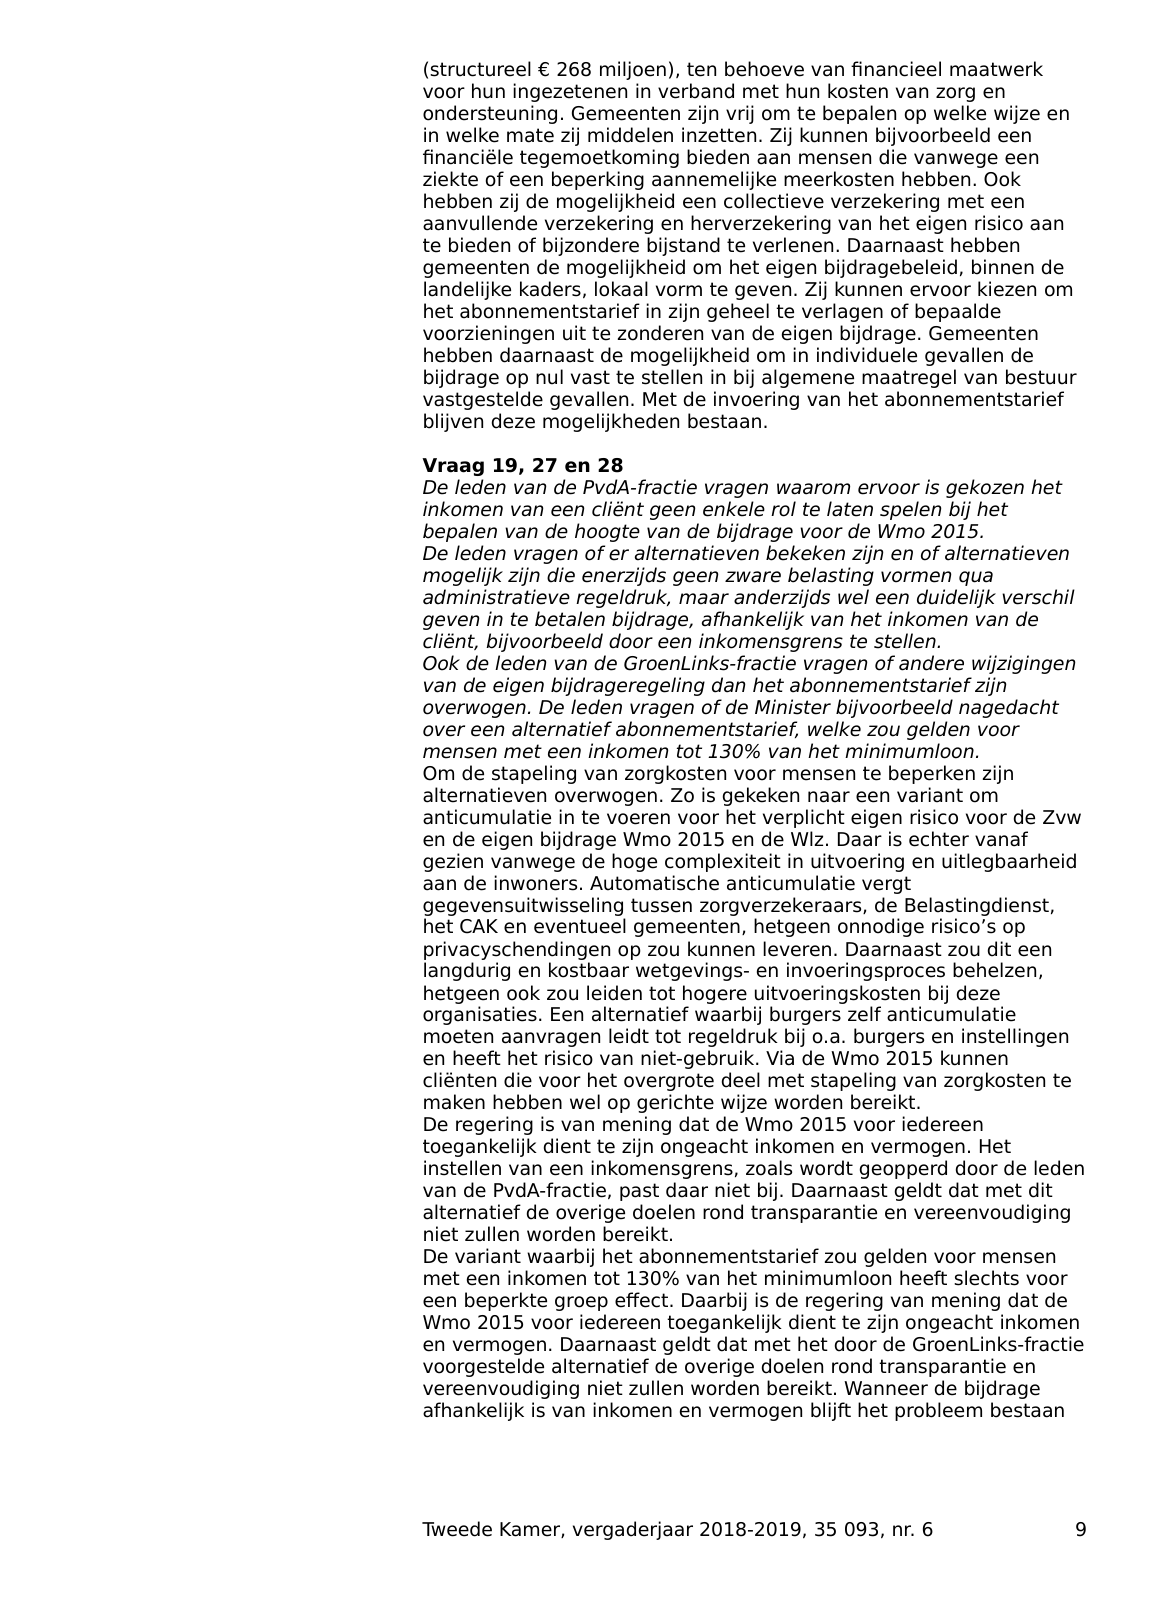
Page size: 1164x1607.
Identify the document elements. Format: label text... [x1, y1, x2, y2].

text De variant waarbij het abonnementstarief zou gelden voor mensen met een inkomen tot 130% van het minimumloon heeft slechts voor een beperkte groep effect. Daarbij is de regering van mening dat de Wmo 2015 voor iedereen toegankelijk dient te zijn ongeacht inkomen en vermogen. Daarnaast geldt dat met het door de GroenLinks-fractie voorgestelde alternatief de overige doelen rond transparantie en vereenvoudiging niet zullen worden bereikt. Wanneer de bijdrage afhankelijk is van inkomen en vermogen blijft het probleem bestaan [422, 1246, 1087, 1422]
text De leden vragen of er alternatieven bekeken zijn en of alternatieven mogelijk zijn die enerzijds geen zware belasting vormen qua administratieve regeldruk, maar anderzijds wel een duidelijk verschil geven in te betalen bijdrage, afhankelijk van het inkomen van de cliënt, bijvoorbeeld door een inkomensgrens te stellen. [422, 543, 1087, 653]
text Vraag 19, 27 en 28 [422, 455, 1087, 477]
text (structureel € 268 miljoen), ten behoeve van financieel maatwerk voor hun ingezetenen in verband met hun kosten van zorg en ondersteuning. Gemeenten zijn vrij om te bepalen op welke wijze en in welke mate zij middelen inzetten. Zij kunnen bijvoorbeeld een financiële tegemoetkoming bieden aan mensen die vanwege een ziekte of een beperking aannemelijke meerkosten hebben. Ook hebben zij de mogelijkheid een collectieve verzekering met een aanvullende verzekering en herverzekering van het eigen risico aan te bieden of bijzondere bijstand te verlenen. Daarnaast hebben gemeenten de mogelijkheid om het eigen bijdragebeleid, binnen de landelijke kaders, lokaal vorm te geven. Zij kunnen ervoor kiezen om het abonnementstarief in zijn geheel te verlagen of bepaalde voorzieningen uit te zonderen van de eigen bijdrage. Gemeenten hebben daarnaast de mogelijkheid om in individuele gevallen de bijdrage op nul vast te stellen in bij algemene maatregel van bestuur vastgestelde gevallen. Met de invoering van het abonnementstarief blijven deze mogelijkheden bestaan. [422, 59, 1087, 433]
text Ook de leden van de GroenLinks-fractie vragen of andere wijzigingen van de eigen bijdrageregeling dan het abonnementstarief zijn overwogen. De leden vragen of de Minister bijvoorbeeld nagedacht over een alternatief abonnementstarief, welke zou gelden voor mensen met een inkomen tot 130% van het minimumloon. [422, 653, 1087, 763]
text Om de stapeling van zorgkosten voor mensen te beperken zijn alternatieven overwogen. Zo is gekeken naar een variant om anticumulatie in te voeren voor het verplicht eigen risico voor de Zvw en de eigen bijdrage Wmo 2015 en de Wlz. Daar is echter vanaf gezien vanwege de hoge complexiteit in uitvoering en uitlegbaarheid aan de inwoners. Automatische anticumulatie vergt gegevensuitwisseling tussen zorgverzekeraars, de Belastingdienst, het CAK en eventueel gemeenten, hetgeen onnodige risico’s op privacyschendingen op zou kunnen leveren. Daarnaast zou dit een langdurig en kostbaar wetgevings- en invoeringsproces behelzen, hetgeen ook zou leiden tot hogere uitvoeringskosten bij deze organisaties. Een alternatief waarbij burgers zelf anticumulatie moeten aanvragen leidt tot regeldruk bij o.a. burgers en instellingen en heeft het risico van niet-gebruik. Via de Wmo 2015 kunnen cliënten die voor het overgrote deel met stapeling van zorgkosten te maken hebben wel op gerichte wijze worden bereikt. [422, 763, 1087, 1114]
text De leden van de PvdA-fractie vragen waarom ervoor is gekozen het inkomen van een cliënt geen enkele rol te laten spelen bij het bepalen van de hoogte van de bijdrage voor de Wmo 2015. [422, 477, 1087, 543]
text De regering is van mening dat de Wmo 2015 voor iedereen toegankelijk dient te zijn ongeacht inkomen en vermogen. Het instellen van een inkomensgrens, zoals wordt geopperd door de leden van de PvdA-fractie, past daar niet bij. Daarnaast geldt dat met dit alternatief de overige doelen rond transparantie en vereenvoudiging niet zullen worden bereikt. [422, 1114, 1087, 1246]
